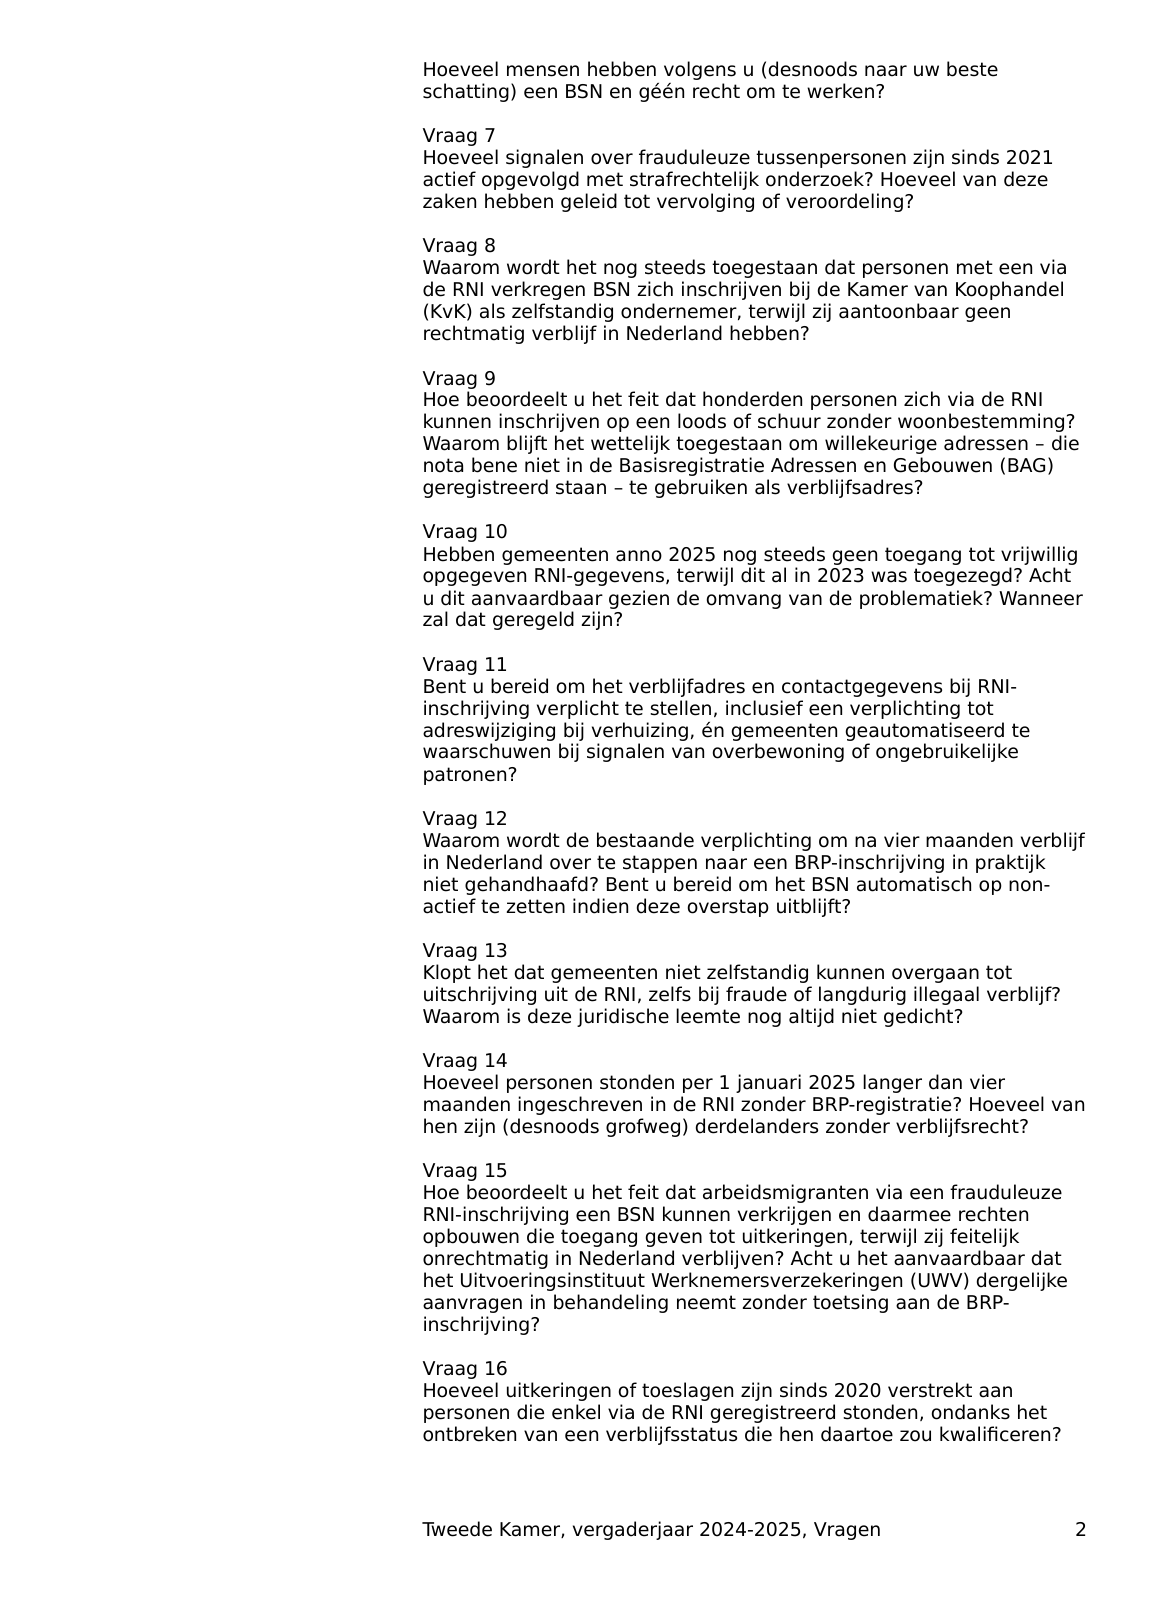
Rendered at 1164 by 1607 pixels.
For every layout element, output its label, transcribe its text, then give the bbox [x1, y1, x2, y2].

text Hoeveel signalen over frauduleuze tussenpersonen zijn sinds 2021 actief opgevolgd met strafrechtelijk onderzoek? Hoeveel van deze zaken hebben geleid tot vervolging of veroordeling? [422, 147, 1087, 213]
text Hoeveel personen stonden per 1 januari 2025 langer dan vier maanden ingeschreven in de RNI zonder BRP-registratie? Hoeveel van hen zijn (desnoods grofweg) derdelanders zonder verblijfsrecht? [422, 1072, 1087, 1138]
text Vraag 12 [422, 808, 1087, 829]
text Vraag 11 [422, 653, 1087, 676]
text Vraag 15 [422, 1160, 1087, 1182]
text Waarom wordt de bestaande verplichting om na vier maanden verblijf in Nederland over te stappen naar een BRP-inschrijving in praktijk niet gehandhaafd? Bent u bereid om het BSN automatisch op non-actief te zetten indien deze overstap uitblijft? [422, 829, 1087, 917]
text Vraag 7 [422, 125, 1087, 147]
text Vraag 14 [422, 1050, 1087, 1072]
text Hoe beoordeelt u het feit dat arbeidsmigranten via een frauduleuze RNI-inschrijving een BSN kunnen verkrijgen en daarmee rechten opbouwen die toegang geven tot uitkeringen, terwijl zij feitelijk onrechtmatig in Nederland verblijven? Acht u het aanvaardbaar dat het Uitvoeringsinstituut Werknemersverzekeringen (UWV) dergelijke aanvragen in behandeling neemt zonder toetsing aan de BRP-inschrijving? [422, 1182, 1087, 1336]
text Waarom wordt het nog steeds toegestaan dat personen met een via de RNI verkregen BSN zich inschrijven bij de Kamer van Koophandel (KvK) als zelfstandig ondernemer, terwijl zij aantoonbaar geen rechtmatig verblijf in Nederland hebben? [422, 257, 1087, 345]
text Vraag 10 [422, 521, 1087, 543]
text Bent u bereid om het verblijfadres en contactgegevens bij RNI-inschrijving verplicht te stellen, inclusief een verplichting tot adreswijziging bij verhuizing, én gemeenten geautomatiseerd te waarschuwen bij signalen van overbewoning of ongebruikelijke patronen? [422, 676, 1087, 785]
text Vraag 13 [422, 940, 1087, 962]
text Hebben gemeenten anno 2025 nog steeds geen toegang tot vrijwillig opgegeven RNI-gegevens, terwijl dit al in 2023 was toegezegd? Acht u dit aanvaardbaar gezien de omvang van de problematiek? Wanneer zal dat geregeld zijn? [422, 543, 1087, 631]
text Klopt het dat gemeenten niet zelfstandig kunnen overgaan tot uitschrijving uit de RNI, zelfs bij fraude of langdurig illegaal verblijf? Waarom is deze juridische leemte nog altijd niet gedicht? [422, 962, 1087, 1028]
text Hoeveel uitkeringen of toeslagen zijn sinds 2020 verstrekt aan personen die enkel via de RNI geregistreerd stonden, ondanks het ontbreken van een verblijfsstatus die hen daartoe zou kwalificeren? [422, 1380, 1087, 1446]
text Hoeveel mensen hebben volgens u (desnoods naar uw beste schatting) een BSN en géén recht om te werken? [422, 59, 1087, 103]
text Vraag 8 [422, 235, 1087, 257]
text Vraag 9 [422, 367, 1087, 389]
text Vraag 16 [422, 1358, 1087, 1380]
text Hoe beoordeelt u het feit dat honderden personen zich via de RNI kunnen inschrijven op een loods of schuur zonder woonbestemming? Waarom blijft het wettelijk toegestaan om willekeurige adressen – die nota bene niet in de Basisregistratie Adressen en Gebouwen (BAG) geregistreerd staan – te gebruiken als verblijfsadres? [422, 389, 1087, 499]
